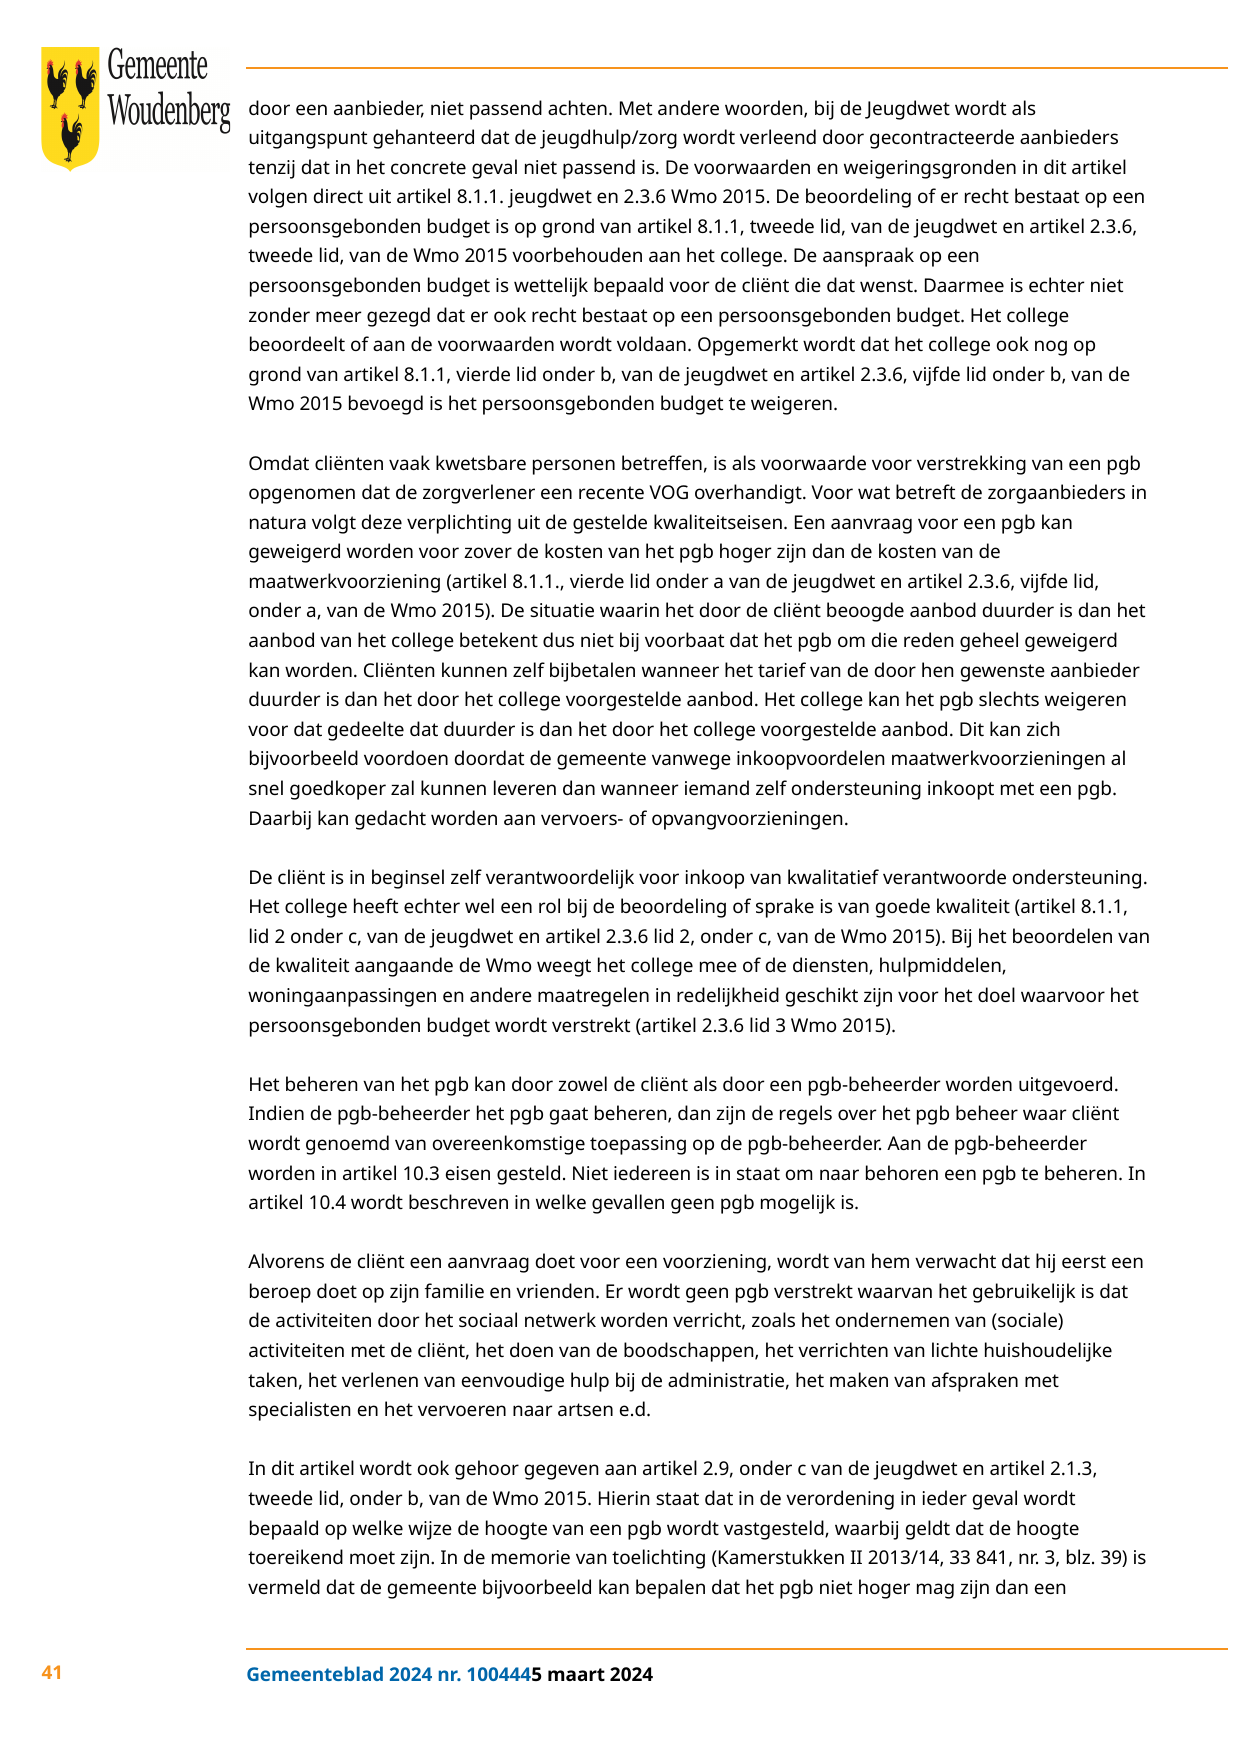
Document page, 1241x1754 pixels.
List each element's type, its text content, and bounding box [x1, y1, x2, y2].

text In dit artikel wordt ook gehoor gegeven aan artikel 2.9, onder c van de jeugdwet en artikel 2.1.3, tweede lid, onder b, van de Wmo 2015. Hierin staat dat in de verordening in ieder geval wordt bepaald op welke wijze de hoogte van een pgb wordt vastgesteld, waarbij geldt dat de hoogte toereikend moet zijn. In de memorie van toelichting (Kamerstukken II 2013/14, 33 841, nr. 3, blz. 39) is vermeld dat de gemeente bijvoorbeeld kan bepalen dat het pgb niet hoger mag zijn dan een [248, 1456, 1152, 1600]
picture [41, 47, 231, 172]
text door een aanbieder, niet passend achten. Met andere woorden, bij de Jeugdwet wordt als uitgangspunt gehanteerd dat de jeugdhulp/zorg wordt verleend door gecontracteerde aanbieders tenzij dat in het concrete geval niet passend is. De voorwaarden en weigeringsgronden in dit artikel volgen direct uit artikel 8.1.1. jeugdwet en 2.3.6 Wmo 2015. De beoordeling of er recht bestaat op een persoonsgebonden budget is op grond van artikel 8.1.1, tweede lid, van de jeugdwet en artikel 2.3.6, tweede lid, van de Wmo 2015 voorbehouden aan het college. De aanspraak op een persoonsgebonden budget is wettelijk bepaald voor de cliënt die dat wenst. Daarmee is echter niet zonder meer gezegd dat er ook recht bestaat op een persoonsgebonden budget. Het college beoordeelt of aan de voorwaarden wordt voldaan. Opgemerkt wordt dat het college ook nog op grond van artikel 8.1.1, vierde lid onder b, van de jeugdwet en artikel 2.3.6, vijfde lid onder b, van de Wmo 2015 bevoegd is het persoonsgebonden budget te weigeren. [248, 95, 1152, 416]
text Alvorens de cliënt een aanvraag doet voor een voorziening, wordt van hem verwacht dat hij eerst een beroep doet op zijn familie en vrienden. Er wordt geen pgb verstrekt waarvan het gebruikelijk is dat de activiteiten door het sociaal netwerk worden verricht, zoals het ondernemen van (sociale) activiteiten met de cliënt, het doen van de boodschappen, het verrichten van lichte huishoudelijke taken, het verlenen van eenvoudige hulp bij de administratie, het maken van afspraken met specialisten en het vervoeren naar artsen e.d. [248, 1248, 1152, 1422]
text Omdat cliënten vaak kwetsbare personen betreffen, is als voorwaarde voor verstrekking van een pgb opgenomen dat de zorgverlener een recente VOG overhandigt. Voor wat betreft de zorgaanbieders in natura volgt deze verplichting uit de gestelde kwaliteitseisen. Een aanvraag voor een pgb kan geweigerd worden voor zover de kosten van het pgb hoger zijn dan de kosten van de maatwerkvoorziening (artikel 8.1.1., vierde lid onder a van de jeugdwet en artikel 2.3.6, vijfde lid, onder a, van de Wmo 2015). De situatie waarin het door de cliënt beoogde aanbod duurder is dan het aanbod van het college betekent dus niet bij voorbaat dat het pgb om die reden geheel geweigerd kan worden. Cliënten kunnen zelf bijbetalen wanneer het tarief van de door hen gewenste aanbieder duurder is dan het door het college voorgestelde aanbod. Het college kan het pgb slechts weigeren voor dat gedeelte dat duurder is dan het door het college voorgestelde aanbod. Dit kan zich bijvoorbeeld voordoen doordat de gemeente vanwege inkoopvoordelen maatwerkvoorzieningen al snel goedkoper zal kunnen leveren dan wanneer iemand zelf ondersteuning inkoopt met een pgb. Daarbij kan gedacht worden aan vervoers‐ of opvangvoorzieningen. [248, 450, 1152, 831]
text Het beheren van het pgb kan door zowel de cliënt als door een pgb-beheerder worden uitgevoerd. Indien de pgb-beheerder het pgb gaat beheren, dan zijn de regels over het pgb beheer waar cliënt wordt genoemd van overeenkomstige toepassing op de pgb-beheerder. Aan de pgb-beheerder worden in artikel 10.3 eisen gesteld. Niet iedereen is in staat om naar behoren een pgb te beheren. In artikel 10.4 wordt beschreven in welke gevallen geen pgb mogelijk is. [248, 1071, 1152, 1215]
text De cliënt is in beginsel zelf verantwoordelijk voor inkoop van kwalitatief verantwoorde ondersteuning. Het college heeft echter wel een rol bij de beoordeling of sprake is van goede kwaliteit (artikel 8.1.1, lid 2 onder c, van de jeugdwet en artikel 2.3.6 lid 2, onder c, van de Wmo 2015). Bij het beoordelen van de kwaliteit aangaande de Wmo weegt het college mee of de diensten, hulpmiddelen, woningaanpassingen en andere maatregelen in redelijkheid geschikt zijn voor het doel waarvoor het persoonsgebonden budget wordt verstrekt (artikel 2.3.6 lid 3 Wmo 2015). [248, 864, 1152, 1038]
